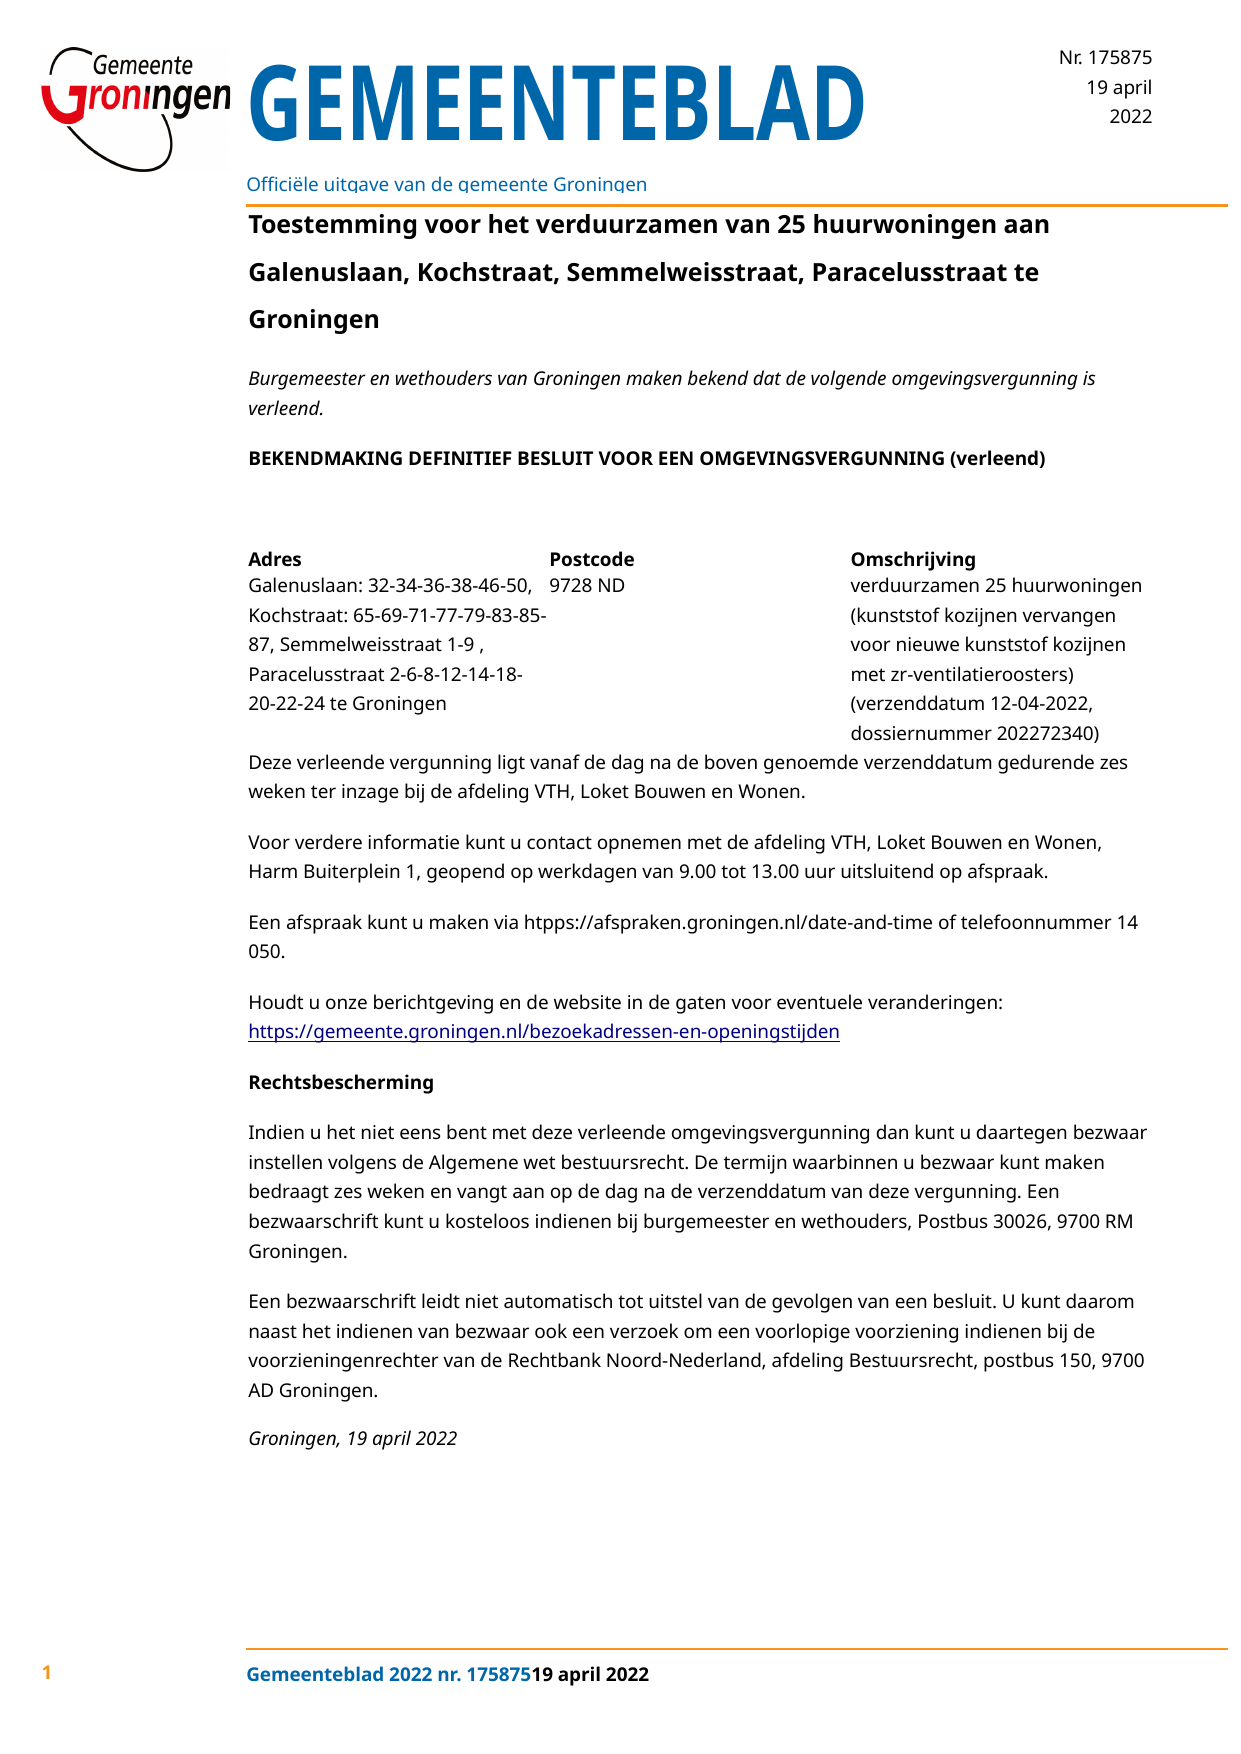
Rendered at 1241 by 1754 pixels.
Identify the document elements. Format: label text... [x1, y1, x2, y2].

table_cell 9728 ND [549, 572, 850, 746]
text Deze verleende vergunning ligt vanaf de dag na de boven genoemde verzenddatum gedurende zes weken ter inzage bij de afdeling VTH, Loket Bouwen en Wonen. [248, 749, 1152, 804]
text Houdt u onze berichtgeving en de website in de gaten voor eventuele veranderingen: https://gemeente.groningen.nl/bezoekadressen-en-openingstijden [248, 989, 1152, 1044]
text Een bezwaarschrift leidt niet automatisch tot uitstel van de gevolgen van een besluit. U kunt daarom naast het indienen van bezwaar ook een verzoek om een voorlopige voorziening indienen bij de voorzieningenrechter van de Rechtbank Noord-Nederland, afdeling Bestuursrecht, postbus 150, 9700 AD Groningen. [248, 1288, 1152, 1403]
text Burgemeester en wethouders van Groningen maken bekend dat de volgende omgevingsvergunning is verleend. [248, 366, 1152, 421]
text Een afspraak kunt u maken via htpps://afspraken.groningen.nl/date-and-time of telefoonnummer 14 050. [248, 909, 1152, 964]
table_header Postcode [549, 546, 850, 572]
text Groningen, 19 april 2022 [248, 1425, 1152, 1451]
text Toestemming voor het verduurzamen van 25 huurwoningen aan Galenuslaan, Kochstraat, Semmelweisstraat, Paracelusstraat te Groningen [248, 207, 1152, 336]
text Rechtsbescherming [248, 1069, 1152, 1095]
picture [41, 47, 231, 172]
table_header Omschrijving [850, 546, 1152, 572]
table_cell verduurzamen 25 huurwoningen (kunststof kozijnen vervangen voor nieuwe kunststof kozijnen met zr-ventilatieroosters) (verzenddatum 12-04-2022, dossiernummer 202272340) [850, 572, 1152, 746]
table_cell Galenuslaan: 32-34-36-38-46-50, Kochstraat: 65-69-71-77-79-83-85-87, Semmelweisstraat 1-9 , Paracelusstraat 2-6-8-12-14-18-20-22-24 te Groningen [248, 572, 549, 746]
table_header Adres [248, 546, 549, 572]
text Indien u het niet eens bent met deze verleende omgevingsvergunning dan kunt u daartegen bezwaar instellen volgens de Algemene wet bestuursrecht. De termijn waarbinnen u bezwaar kunt maken bedraagt zes weken en vangt aan op de dag na de verzenddatum van deze vergunning. Een bezwaarschrift kunt u kosteloos indienen bij burgemeester en wethouders, Postbus 30026, 9700 RM Groningen. [248, 1119, 1152, 1263]
text Voor verdere informatie kunt u contact opnemen met de afdeling VTH, Loket Bouwen en Wonen, Harm Buiterplein 1, geopend op werkdagen van 9.00 tot 13.00 uur uitsluitend op afspraak. [248, 829, 1152, 884]
text BEKENDMAKING DEFINITIEF BESLUIT VOOR EEN OMGEVINGSVERGUNNING (verleend) [248, 446, 1152, 471]
